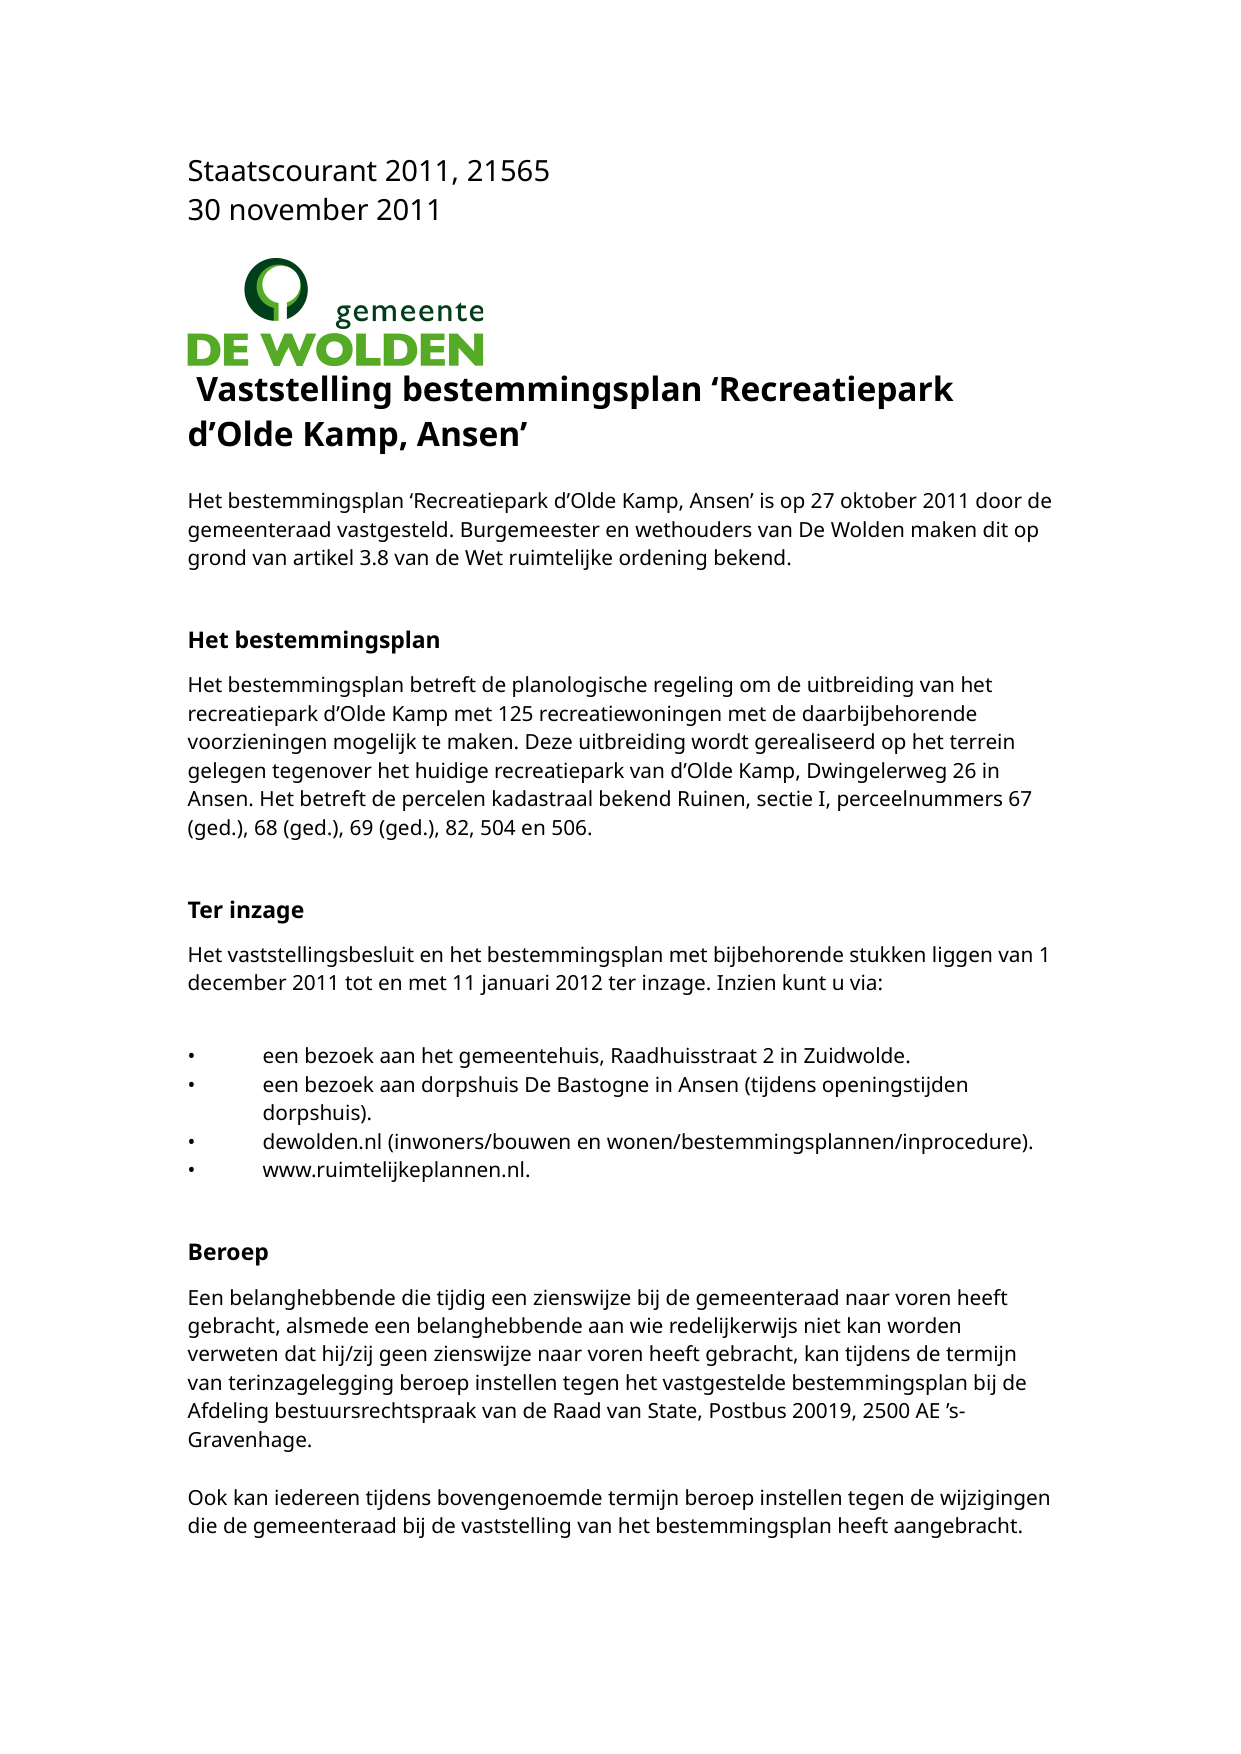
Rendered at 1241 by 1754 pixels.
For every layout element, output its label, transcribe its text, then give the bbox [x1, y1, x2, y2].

text Het bestemmingsplan ‘Recreatiepark d’Olde Kamp, Ansen’ is op 27 oktober 2011 door de gemeenteraad vastgesteld. Burgemeester en wethouders van De Wolden maken dit op grond van artikel 3.8 van de Wet ruimtelijke ordening bekend. [187, 486, 1053, 572]
text Het bestemmingsplan betreft de planologische regeling om de uitbreiding van het recreatiepark d’Olde Kamp met 125 recreatiewoningen met de daarbijbehorende voorzieningen mogelijk te maken. Deze uitbreiding wordt gerealiseerd op het terrein gelegen tegenover het huidige recreatiepark van d’Olde Kamp, Dwingelerweg 26 in Ansen. Het betreft de percelen kadastraal bekend Ruinen, sectie I, perceelnummers 67 (ged.), 68 (ged.), 69 (ged.), 82, 504 en 506. [187, 670, 1053, 841]
list dewolden.nl (inwoners/bouwen en wonen/bestemmingsplannen/inprocedure). [187, 1127, 1053, 1155]
list www.ruimtelijkeplannen.nl. [187, 1155, 1053, 1184]
list een bezoek aan het gemeentehuis, Raadhuisstraat 2 in Zuidwolde. [187, 1042, 1053, 1070]
text Een belanghebbende die tijdig een zienswijze bij de gemeenteraad naar voren heeft gebracht, alsmede een belanghebbende aan wie redelijkerwijs niet kan worden verweten dat hij/zij geen zienswijze naar voren heeft gebracht, kan tijdens de termijn van terinzagelegging beroep instellen tegen het vastgestelde bestemmingsplan bij de Afdeling bestuursrechtspraak van de Raad van State, Postbus 20019, 2500 AE ’s-Gravenhage. [187, 1283, 1053, 1453]
subtitle Beroep [187, 1236, 1053, 1268]
list een bezoek aan dorpshuis De Bastogne in Ansen (tijdens openingstijden dorpshuis). [187, 1070, 1053, 1127]
subtitle Het bestemmingsplan [187, 624, 1053, 655]
text 30 november 2011 [187, 190, 1053, 229]
picture [187, 258, 484, 366]
subtitle Ter inzage [187, 893, 1053, 925]
text Ook kan iedereen tijdens bovengenoemde termijn beroep instellen tegen de wijzigingen die de gemeenteraad bij de vaststelling van het bestemmingsplan heeft aangebracht. [187, 1483, 1053, 1540]
text Het vaststellingsbesluit en het bestemmingsplan met bijbehorende stukken liggen van 1 december 2011 tot en met 11 januari 2012 ter inzage. Inzien kunt u via: [187, 940, 1053, 997]
subtitle Vaststelling bestemmingsplan ‘Recreatiepark d’Olde Kamp, Ansen’ [187, 271, 1053, 456]
text Staatscourant 2011, 21565 [187, 150, 1053, 190]
